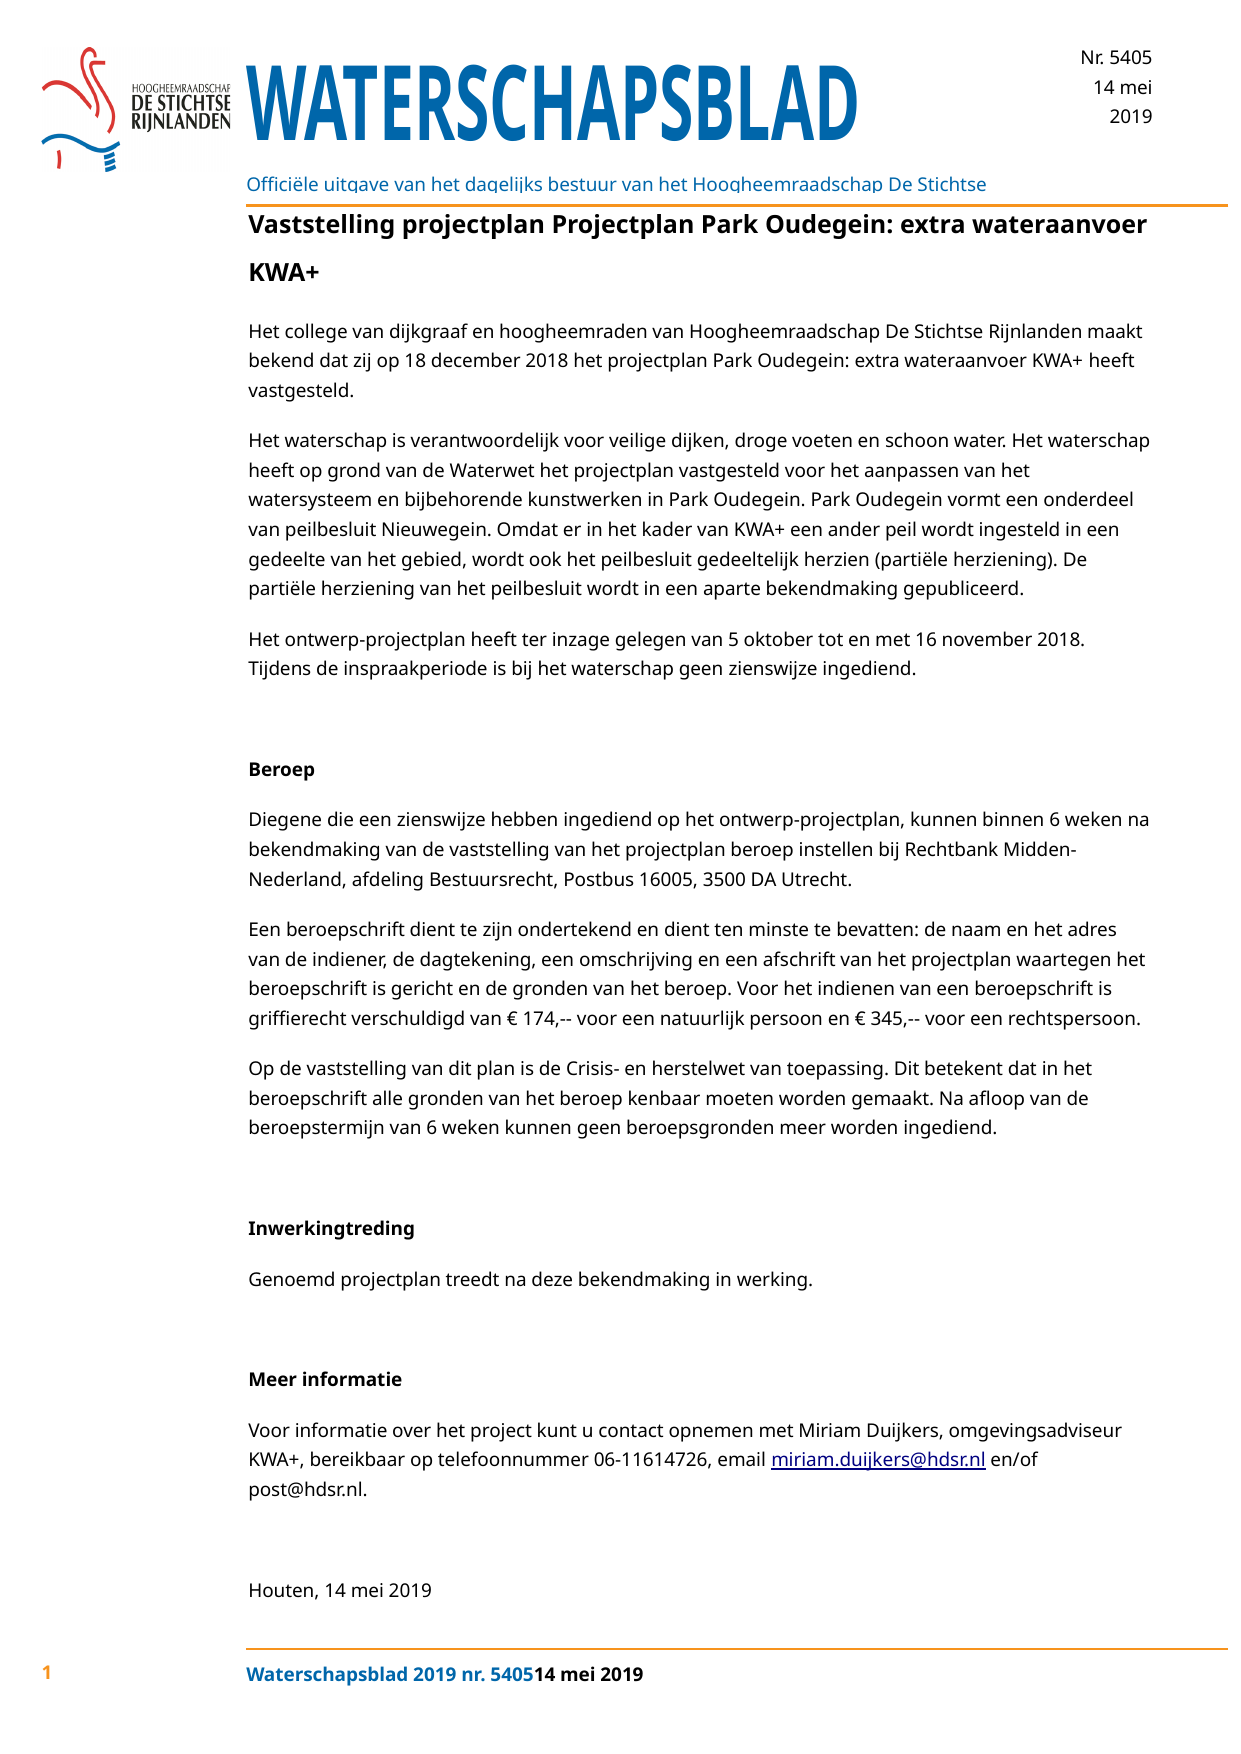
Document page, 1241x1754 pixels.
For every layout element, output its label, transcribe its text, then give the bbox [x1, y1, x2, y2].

text Meer informatie [248, 1367, 1152, 1392]
text Het ontwerp-projectplan heeft ter inzage gelegen van 5 oktober tot en met 16 november 2018. Tijdens de inspraakperiode is bij het waterschap geen zienswijze ingediend. [248, 626, 1152, 681]
text Op de vaststelling van dit plan is de Crisis- en herstelwet van toepassing. Dit betekent dat in het beroepschrift alle gronden van het beroep kenbaar moeten worden gemaakt. Na afloop van de beroepstermijn van 6 weken kunnen geen beroepsgronden meer worden ingediend. [248, 1055, 1152, 1140]
text Inwerkingtreding [248, 1215, 1152, 1241]
text Voor informatie over het project kunt u contact opnemen met Miriam Duijkers, omgevingsadviseur KWA+, bereikbaar op telefoonnummer 06-11614726, email miriam.duijkers@hdsr.nl en/of post@hdsr.nl. [248, 1417, 1152, 1502]
picture [41, 47, 231, 172]
text Een beroepschrift dient te zijn ondertekend en dient ten minste te bevatten: de naam en het adres van de indiener, de dagtekening, een omschrijving en een afschrift van het projectplan waartegen het beroepschrift is gericht en de gronden van het beroep. Voor het indienen van een beroepschrift is griffierecht verschuldigd van € 174,-- voor een natuurlijk persoon en € 345,-- voor een rechtspersoon. [248, 916, 1152, 1031]
text Houten, 14 mei 2019 [248, 1577, 1152, 1603]
text Het waterschap is verantwoordelijk voor veilige dijken, droge voeten en schoon water. Het waterschap heeft op grond van de Waterwet het projectplan vastgesteld voor het aanpassen van het watersysteem en bijbehorende kunstwerken in Park Oudegein. Park Oudegein vormt een onderdeel van peilbesluit Nieuwegein. Omdat er in het kader van KWA+ een ander peil wordt ingesteld in een gedeelte van het gebied, wordt ook het peilbesluit gedeeltelijk herzien (partiële herziening). De partiële herziening van het peilbesluit wordt in een aparte bekendmaking gepubliceerd. [248, 427, 1152, 601]
text Beroep [248, 756, 1152, 782]
text Diegene die een zienswijze hebben ingediend op het ontwerp-projectplan, kunnen binnen 6 weken na bekendmaking van de vaststelling van het projectplan beroep instellen bij Rechtbank Midden-Nederland, afdeling Bestuursrecht, Postbus 16005, 3500 DA Utrecht. [248, 807, 1152, 892]
text Genoemd projectplan treedt na deze bekendmaking in werking. [248, 1266, 1152, 1292]
text Vaststelling projectplan Projectplan Park Oudegein: extra wateraanvoer KWA+ [248, 207, 1152, 288]
text Het college van dijkgraaf en hoogheemraden van Hoogheemraadschap De Stichtse Rijnlanden maakt bekend dat zij op 18 december 2018 het projectplan Park Oudegein: extra wateraanvoer KWA+ heeft vastgesteld. [248, 318, 1152, 403]
